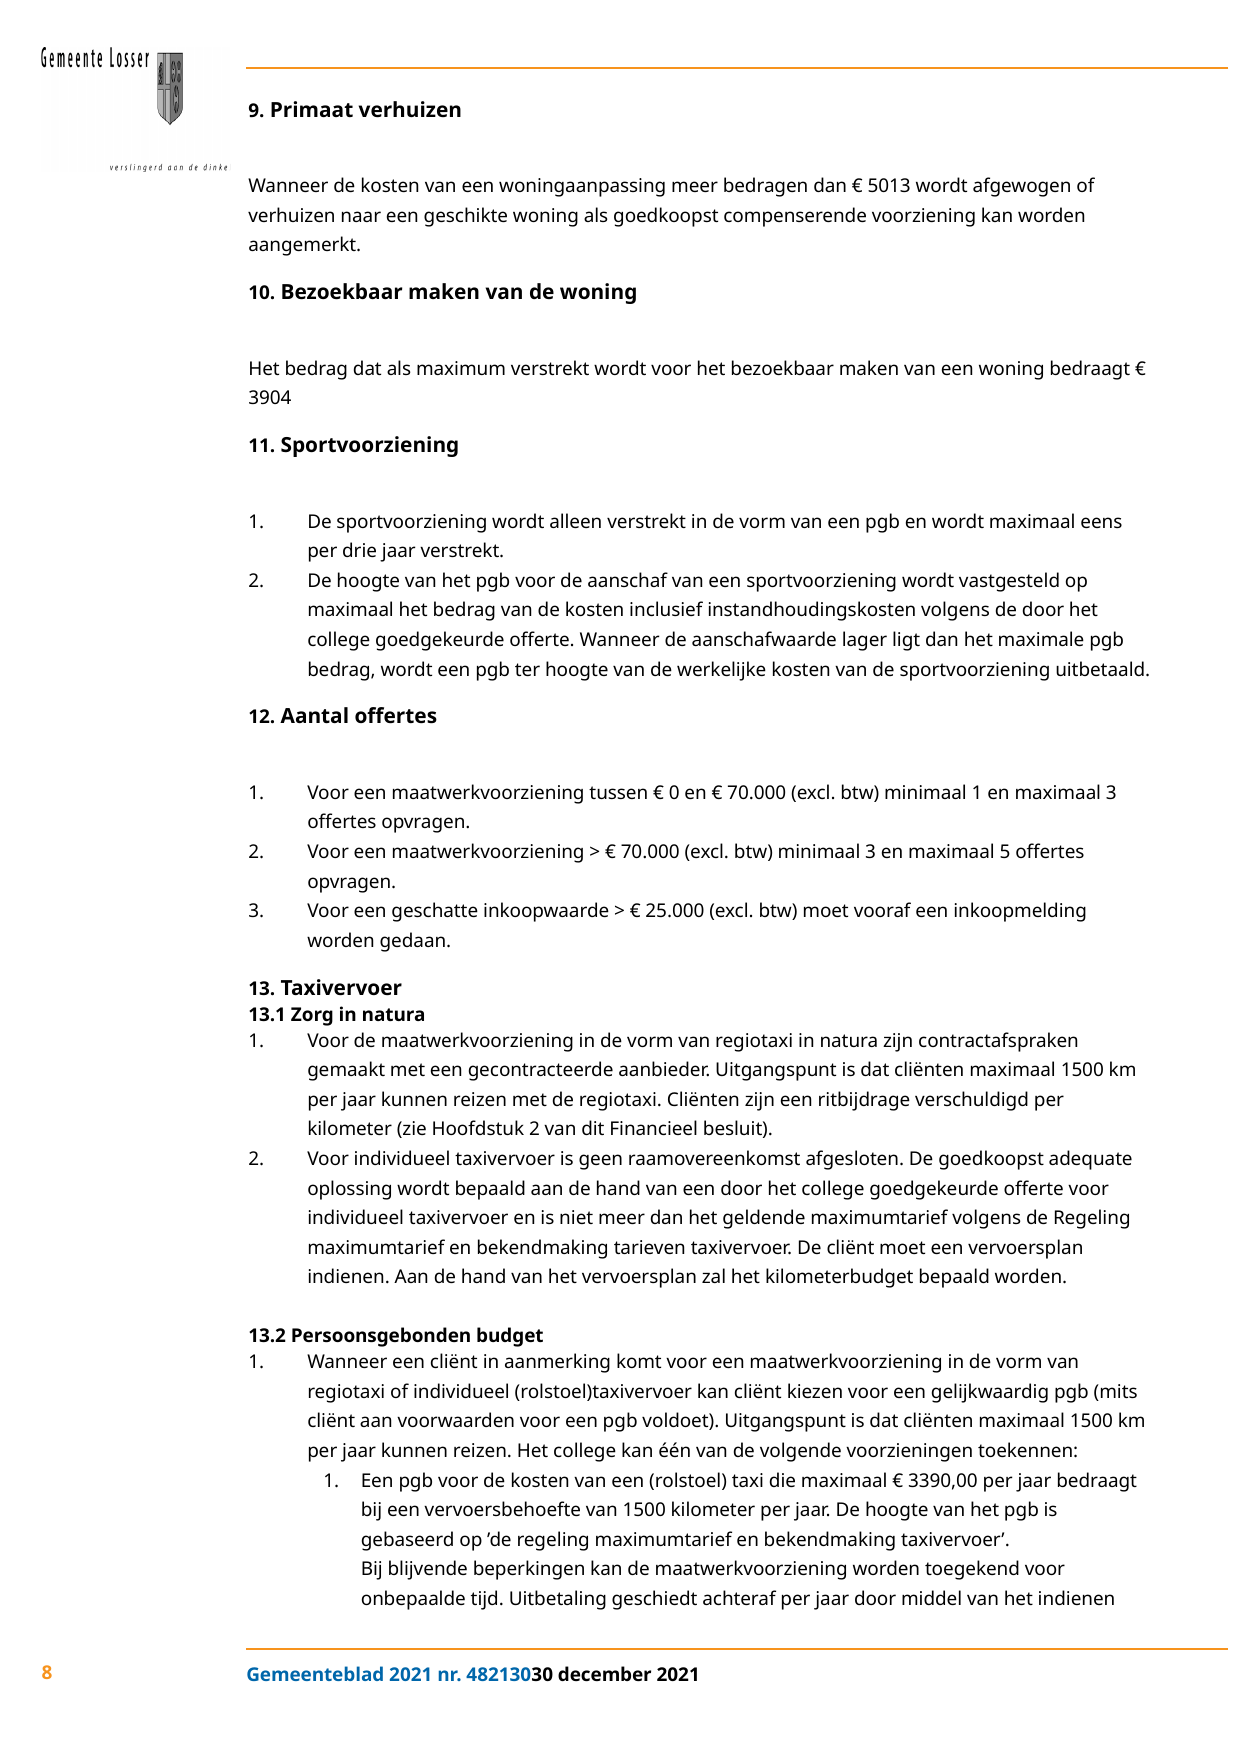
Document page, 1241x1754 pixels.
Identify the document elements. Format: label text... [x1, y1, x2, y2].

text Het bedrag dat als maximum verstrekt wordt voor het bezoekbaar maken van een woning bedraagt € 3904 [248, 355, 1152, 410]
text 9. Primaat verhuizen [248, 95, 1152, 123]
text 10. Bezoekbaar maken van de woning [248, 277, 1152, 306]
list Voor de maatwerkvoorziening in de vorm van regiotaxi in natura zijn contractafspraken gemaakt met een gecontracteerde aanbieder. Uitgangspunt is dat cliënten maximaal 1500 km per jaar kunnen reizen met de regiotaxi. Cliënten zijn een ritbijdrage verschuldigd per kilometer (zie Hoofdstuk 2 van dit Financieel besluit). [248, 1027, 1152, 1141]
list Voor een maatwerkvoorziening tussen € 0 en € 70.000 (excl. btw) minimaal 1 en maximaal 3 offertes opvragen. [248, 779, 1152, 834]
text Wanneer de kosten van een woningaanpassing meer bedragen dan € 5013 wordt afgewogen of verhuizen naar een geschikte woning als goedkoopst compenserende voorziening kan worden aangemerkt. [248, 172, 1152, 257]
list Voor een geschatte inkoopwaarde > € 25.000 (excl. btw) moet vooraf een inkoopmelding worden gedaan. [248, 897, 1152, 953]
text 13.1 Zorg in natura [248, 1001, 1152, 1027]
list Wanneer een cliënt in aanmerking komt voor een maatwerkvoorziening in de vorm van regiotaxi of individueel (rolstoel)taxivervoer kan cliënt kiezen voor een gelijkwaardig pgb (mits cliënt aan voorwaarden voor een pgb voldoet). Uitgangspunt is dat cliënten maximaal 1500 km per jaar kunnen reizen. Het college kan één van de volgende voorzieningen toekennen: [248, 1348, 1152, 1463]
list Voor individueel taxivervoer is geen raamovereenkomst afgesloten. De goedkoopst adequate oplossing wordt bepaald aan de hand van een door het college goedgekeurde offerte voor individueel taxivervoer en is niet meer dan het geldende maximumtarief volgens de Regeling maximumtarief en bekendmaking tarieven taxivervoer. De cliënt moet een vervoersplan indienen. Aan de hand van het vervoersplan zal het kilometerbudget bepaald worden. [248, 1145, 1152, 1289]
text 13.2 Persoonsgebonden budget [248, 1323, 1152, 1348]
list De sportvoorziening wordt alleen verstrekt in de vorm van een pgb en wordt maximaal eens per drie jaar verstrekt. [248, 508, 1152, 563]
text 11. Sportvoorziening [248, 430, 1152, 459]
text 12. Aantal offertes [248, 701, 1152, 730]
list Voor een maatwerkvoorziening > € 70.000 (excl. btw) minimaal 3 en maximaal 5 offertes opvragen. [248, 838, 1152, 894]
picture [41, 47, 231, 172]
text 13. Taxivervoer [248, 973, 1152, 1001]
list De hoogte van het pgb voor de aanschaf van een sportvoorziening wordt vastgesteld op maximaal het bedrag van de kosten inclusief instandhoudingskosten volgens de door het college goedgekeurde offerte. Wanneer de aanschafwaarde lager ligt dan het maximale pgb bedrag, wordt een pgb ter hoogte van de werkelijke kosten van de sportvoorziening uitbetaald. [248, 567, 1152, 682]
list Bij blijvende beperkingen kan de maatwerkvoorziening worden toegekend voor onbepaalde tijd. Uitbetaling geschiedt achteraf per jaar door middel van het indienen [323, 1556, 1152, 1611]
list Een pgb voor de kosten van een (rolstoel) taxi die maximaal € 3390,00 per jaar bedraagt bij een vervoersbehoefte van 1500 kilometer per jaar. De hoogte van het pgb is gebaseerd op ’de regeling maximumtarief en bekendmaking taxivervoer’. [323, 1467, 1152, 1552]
